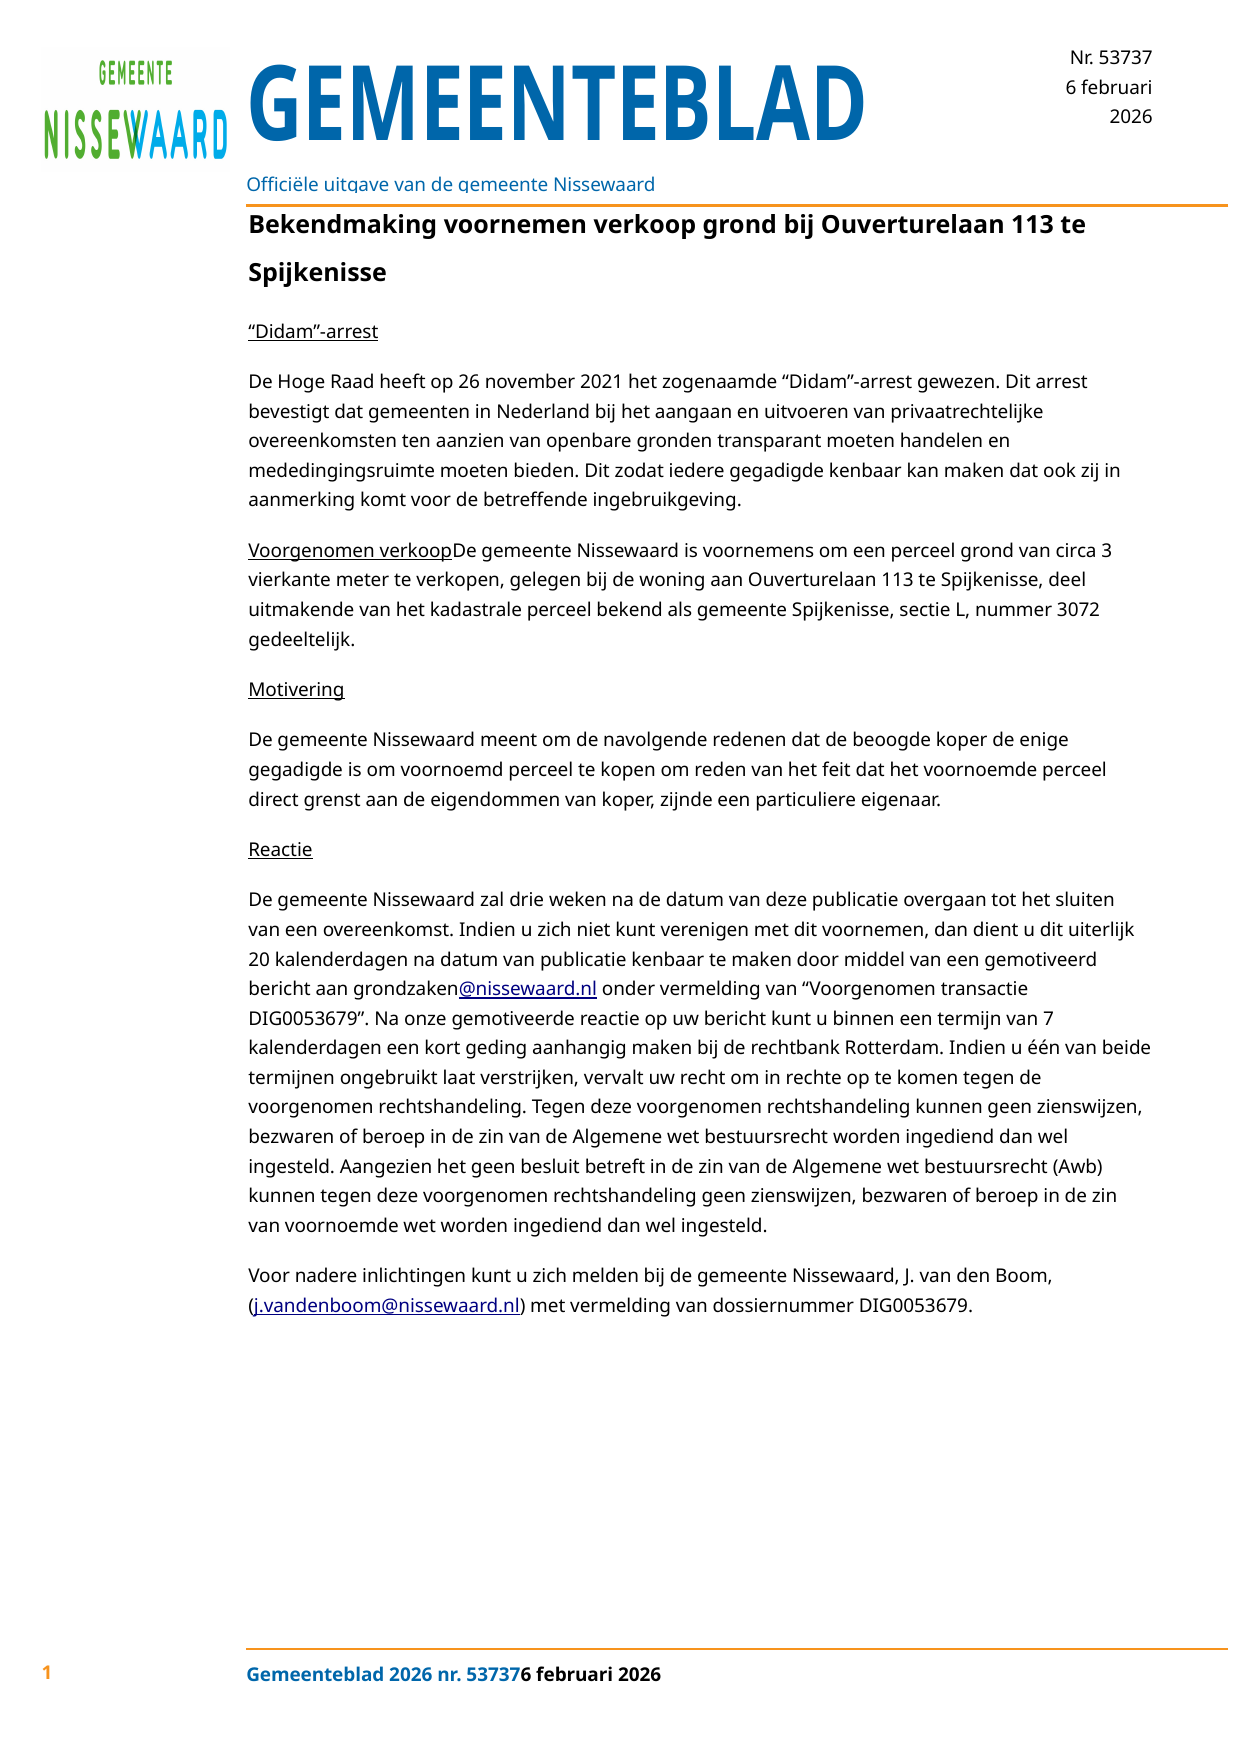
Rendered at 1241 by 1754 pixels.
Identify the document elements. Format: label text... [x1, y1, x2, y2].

text De gemeente Nissewaard zal drie weken na de datum van deze publicatie overgaan tot het sluiten van een overeenkomst. Indien u zich niet kunt verenigen met dit voornemen, dan dient u dit uiterlijk 20 kalenderdagen na datum van publicatie kenbaar te maken door middel van een gemotiveerd bericht aan grondzaken@nissewaard.nl onder vermelding van “Voorgenomen transactie DIG0053679”. Na onze gemotiveerde reactie op uw bericht kunt u binnen een termijn van 7 kalenderdagen een kort geding aanhangig maken bij de rechtbank Rotterdam. Indien u één van beide termijnen ongebruikt laat verstrijken, vervalt uw recht om in rechte op te komen tegen de voorgenomen rechtshandeling. Tegen deze voorgenomen rechtshandeling kunnen geen zienswijzen, bezwaren of beroep in de zin van de Algemene wet bestuursrecht worden ingediend dan wel ingesteld. Aangezien het geen besluit betreft in de zin van de Algemene wet bestuursrecht (Awb) kunnen tegen deze voorgenomen rechtshandeling geen zienswijzen, bezwaren of beroep in de zin van voornoemde wet worden ingediend dan wel ingesteld. [248, 887, 1152, 1238]
text De Hoge Raad heeft op 26 november 2021 het zogenaamde “Didam”-arrest gewezen. Dit arrest bevestigt dat gemeenten in Nederland bij het aangaan en uitvoeren van privaatrechtelijke overeenkomsten ten aanzien van openbare gronden transparant moeten handelen en mededingingsruimte moeten bieden. Dit zodat iedere gegadigde kenbaar kan maken dat ook zij in aanmerking komt voor de betreffende ingebruikgeving. [248, 368, 1152, 512]
text Reactie [248, 836, 1152, 862]
text Voor nadere inlichtingen kunt u zich melden bij de gemeente Nissewaard, J. van den Boom, (j.vandenboom@nissewaard.nl) met vermelding van dossiernummer DIG0053679. [248, 1262, 1152, 1318]
text Bekendmaking voornemen verkoop grond bij Ouverturelaan 113 te Spijkenisse [248, 207, 1152, 288]
text Voorgenomen verkoopDe gemeente Nissewaard is voornemens om een perceel grond van circa 3 vierkante meter te verkopen, gelegen bij de woning aan Ouverturelaan 113 te Spijkenisse, deel uitmakende van het kadastrale perceel bekend als gemeente Spijkenisse, sectie L, nummer 3072 gedeeltelijk. [248, 537, 1152, 652]
text De gemeente Nissewaard meent om de navolgende redenen dat de beoogde koper de enige gegadigde is om voornoemd perceel te kopen om reden van het feit dat het voornoemde perceel direct grenst aan de eigendommen van koper, zijnde een particuliere eigenaar. [248, 727, 1152, 812]
text “Didam”-arrest [248, 318, 1152, 344]
text Motivering [248, 676, 1152, 702]
picture [41, 47, 231, 172]
